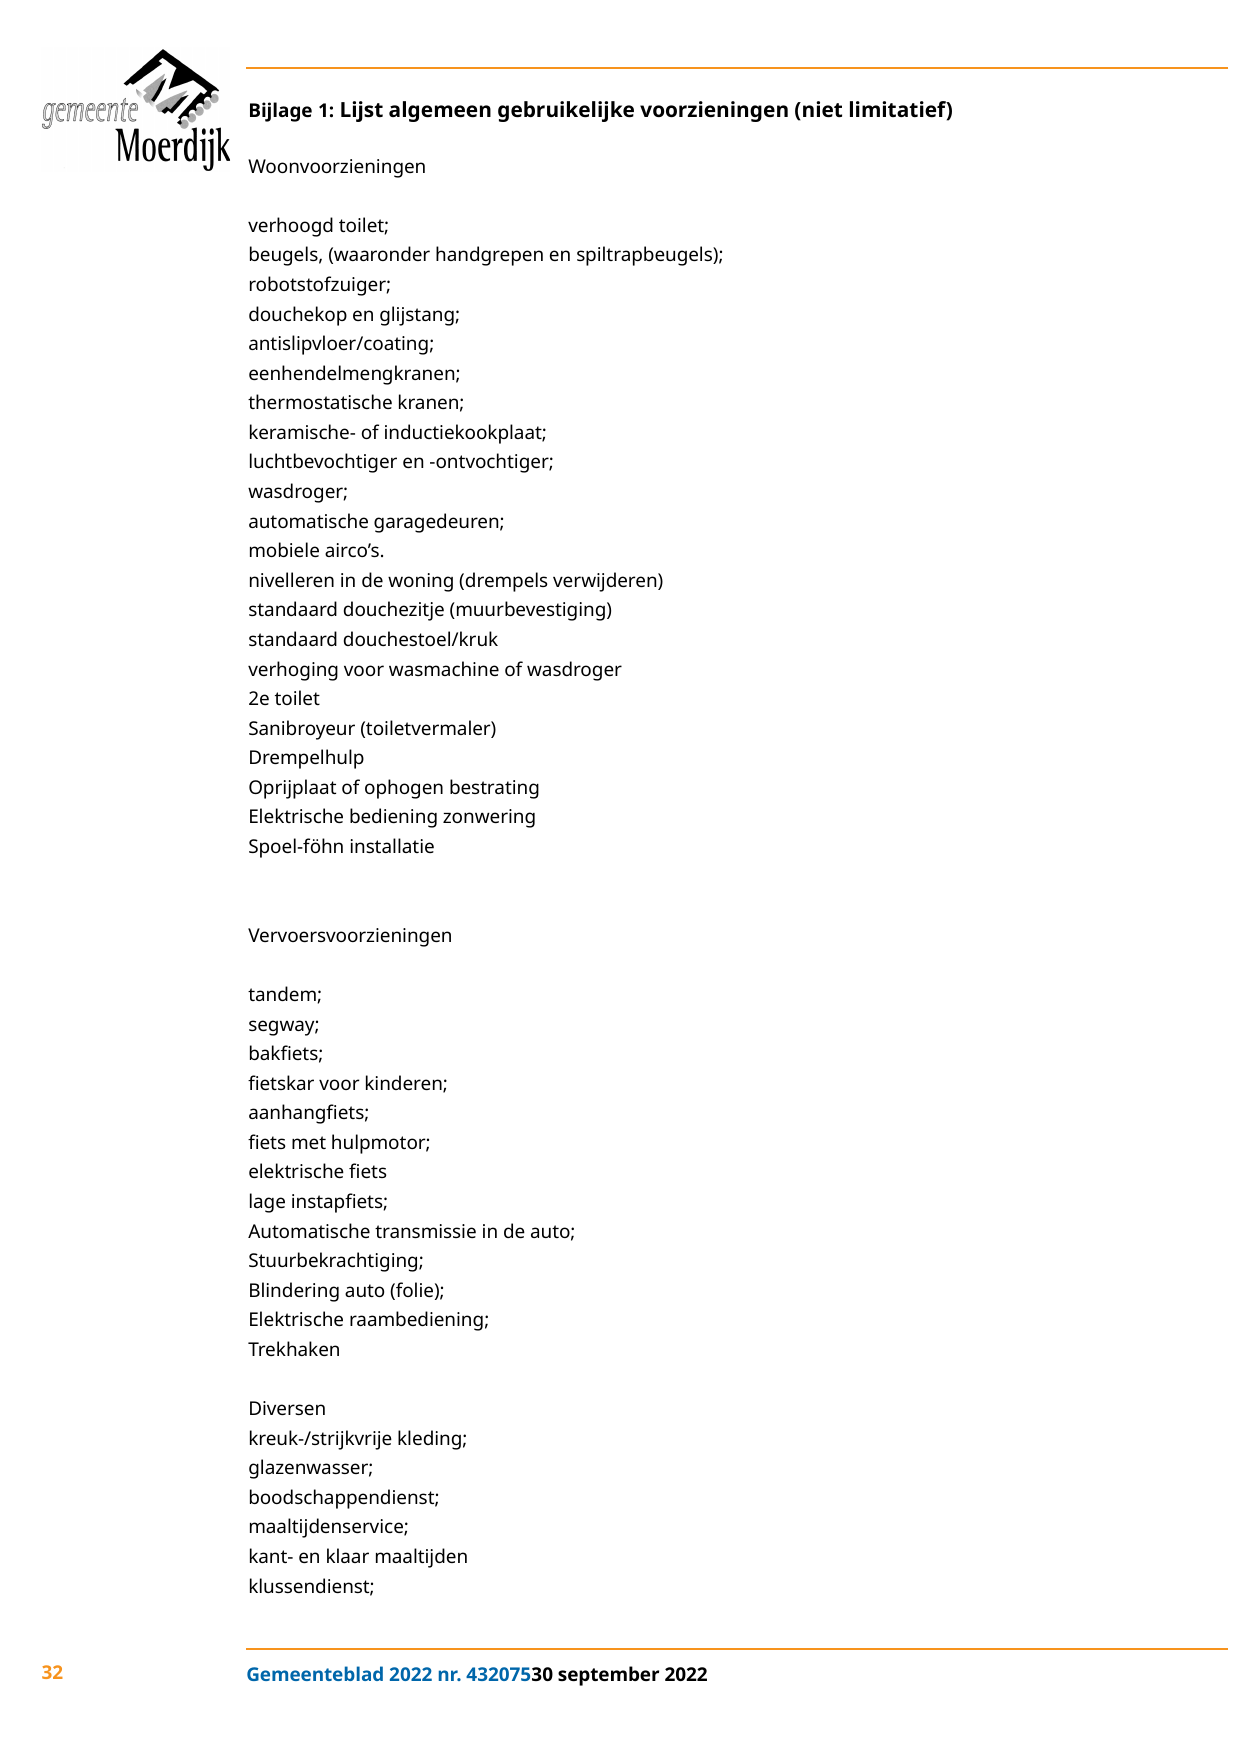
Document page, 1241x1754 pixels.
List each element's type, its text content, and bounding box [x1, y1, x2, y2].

text lage instapfiets; [248, 1188, 1152, 1214]
text maaltijdenservice; [248, 1514, 1152, 1539]
text Elektrische bediening zonwering [248, 804, 1152, 829]
text beugels, (waaronder handgrepen en spiltrapbeugels); [248, 242, 1152, 267]
text elektrische fiets [248, 1159, 1152, 1184]
text robotstofzuiger; [248, 271, 1152, 297]
text Vervoersvoorzieningen [248, 922, 1152, 948]
text keramische- of inductiekookplaat; [248, 419, 1152, 445]
text Spoel-föhn installatie [248, 833, 1152, 859]
text aanhangfiets; [248, 1099, 1152, 1125]
picture [41, 47, 231, 172]
text klussendienst; [248, 1573, 1152, 1599]
text glazenwasser; [248, 1454, 1152, 1480]
text eenhendelmengkranen; [248, 360, 1152, 386]
text verhoogd toilet; [248, 212, 1152, 238]
text luchtbevochtiger en -ontvochtiger; [248, 449, 1152, 474]
text wasdroger; [248, 478, 1152, 504]
text Oprijplaat of ophogen bestrating [248, 774, 1152, 800]
text standaard douchezitje (muurbevestiging) [248, 597, 1152, 622]
text 2e toilet [248, 685, 1152, 711]
text thermostatische kranen; [248, 389, 1152, 415]
text Bijlage 1: Lijst algemeen gebruikelijke voorzieningen (niet limitatief) [248, 95, 1152, 123]
text antislipvloer/coating; [248, 330, 1152, 356]
text automatische garagedeuren; [248, 508, 1152, 534]
text Stuurbekrachtiging; [248, 1247, 1152, 1273]
text bakfiets; [248, 1040, 1152, 1066]
text Woonvoorzieningen [248, 153, 1152, 179]
text standaard douchestoel/kruk [248, 626, 1152, 652]
text Automatische transmissie in de auto; [248, 1218, 1152, 1244]
text boodschappendienst; [248, 1484, 1152, 1510]
text kreuk-/strijkvrije kleding; [248, 1425, 1152, 1451]
text Blindering auto (folie); [248, 1277, 1152, 1303]
text Trekhaken [248, 1336, 1152, 1362]
text nivelleren in de woning (drempels verwijderen) [248, 567, 1152, 593]
text fiets met hulpmotor; [248, 1129, 1152, 1155]
text segway; [248, 1011, 1152, 1037]
text tandem; [248, 981, 1152, 1007]
text kant- en klaar maaltijden [248, 1543, 1152, 1569]
text Diversen [248, 1395, 1152, 1421]
text mobiele airco’s. [248, 537, 1152, 563]
text fietskar voor kinderen; [248, 1070, 1152, 1096]
text douchekop en glijstang; [248, 301, 1152, 327]
text Sanibroyeur (toiletvermaler) [248, 715, 1152, 741]
text Elektrische raambediening; [248, 1307, 1152, 1332]
text Drempelhulp [248, 744, 1152, 770]
text verhoging voor wasmachine of wasdroger [248, 656, 1152, 682]
